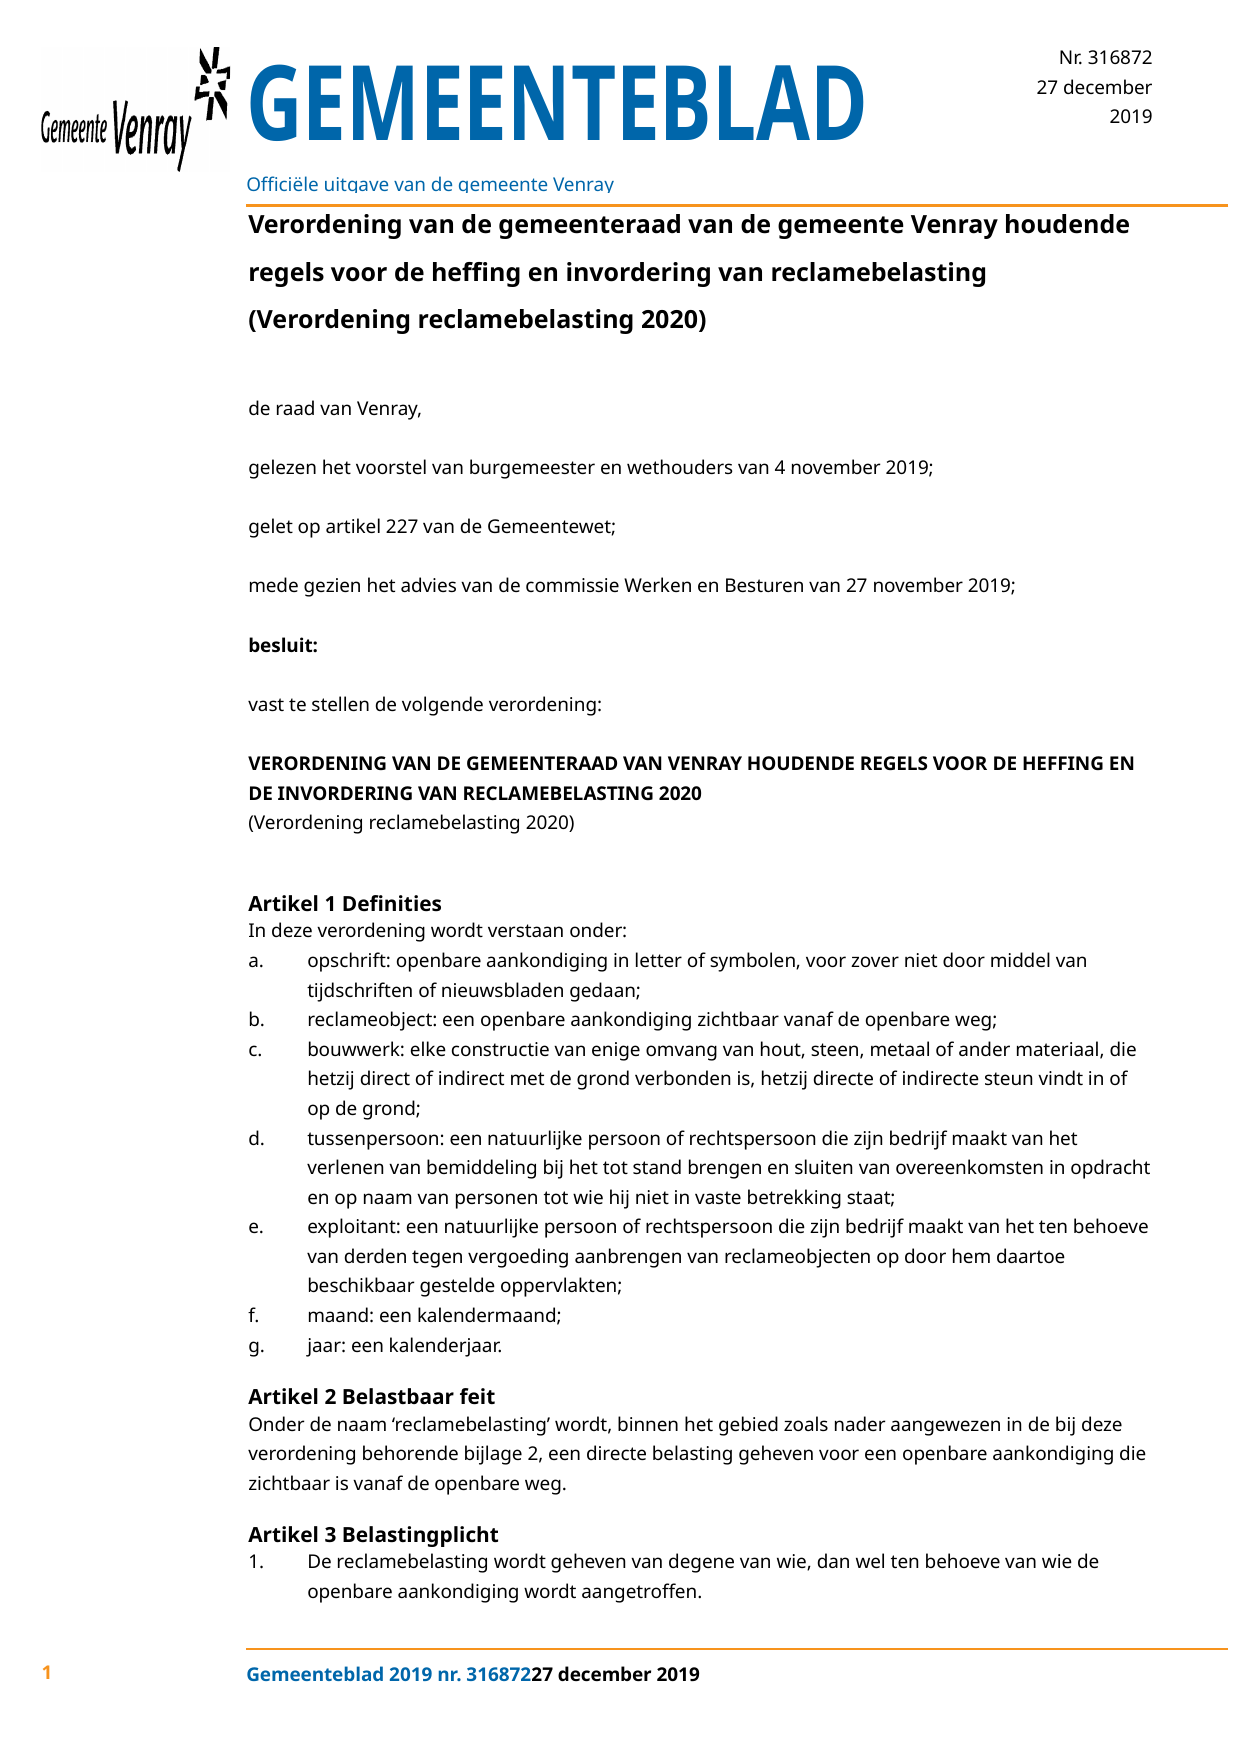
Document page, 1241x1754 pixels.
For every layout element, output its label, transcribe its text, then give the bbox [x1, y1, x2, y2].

text Artikel 3 Belastingplicht [248, 1520, 1152, 1549]
list bouwwerk: elke constructie van enige omvang van hout, steen, metaal of ander materiaal, die hetzij direct of indirect met de grond verbonden is, hetzij directe of indirecte steun vindt in of op de grond; [248, 1036, 1152, 1121]
list De reclamebelasting wordt geheven van degene van wie, dan wel ten behoeve van wie de openbare aankondiging wordt aangetroffen. [248, 1549, 1152, 1604]
text mede gezien het advies van de commissie Werken en Besturen van 27 november 2019; [248, 573, 1152, 598]
text VERORDENING VAN DE GEMEENTERAAD VAN VENRAY HOUDENDE REGELS VOOR DE HEFFING EN DE INVORDERING VAN RECLAMEBELASTING 2020 [248, 750, 1152, 805]
text besluit: [248, 632, 1152, 657]
text de raad van Venray, [248, 395, 1152, 421]
text Verordening van de gemeenteraad van de gemeente Venray houdende regels voor de heffing en invordering van reclamebelasting (Verordening reclamebelasting 2020) [248, 207, 1152, 336]
list tussenpersoon: een natuurlijke persoon of rechtspersoon die zijn bedrijf maakt van het verlenen van bemiddeling bij het tot stand brengen en sluiten van overeenkomsten in opdracht en op naam van personen tot wie hij niet in vaste betrekking staat; [248, 1125, 1152, 1210]
text gelezen het voorstel van burgemeester en wethouders van 4 november 2019; [248, 454, 1152, 480]
text Onder de naam ‘reclamebelasting’ wordt, binnen het gebied zoals nader aangewezen in de bij deze verordening behorende bijlage 2, een directe belasting geheven voor een openbare aankondiging die zichtbaar is vanaf de openbare weg. [248, 1411, 1152, 1496]
list maand: een kalendermaand; [248, 1302, 1152, 1328]
text vast te stellen de volgende verordening: [248, 691, 1152, 717]
text In deze verordening wordt verstaan onder: [248, 918, 1152, 943]
list exploitant: een natuurlijke persoon of rechtspersoon die zijn bedrijf maakt van het ten behoeve van derden tegen vergoeding aanbrengen van reclameobjecten op door hem daartoe beschikbaar gestelde oppervlakten; [248, 1213, 1152, 1298]
list reclameobject: een openbare aankondiging zichtbaar vanaf de openbare weg; [248, 1006, 1152, 1032]
picture [41, 47, 231, 172]
list jaar: een kalenderjaar. [248, 1332, 1152, 1358]
text (Verordening reclamebelasting 2020) [248, 809, 1152, 835]
text gelet op artikel 227 van de Gemeentewet; [248, 513, 1152, 539]
text Artikel 2 Belastbaar feit [248, 1382, 1152, 1411]
text Artikel 1 Definities [248, 889, 1152, 918]
list opschrift: openbare aankondiging in letter of symbolen, voor zover niet door middel van tijdschriften of nieuwsbladen gedaan; [248, 947, 1152, 1003]
